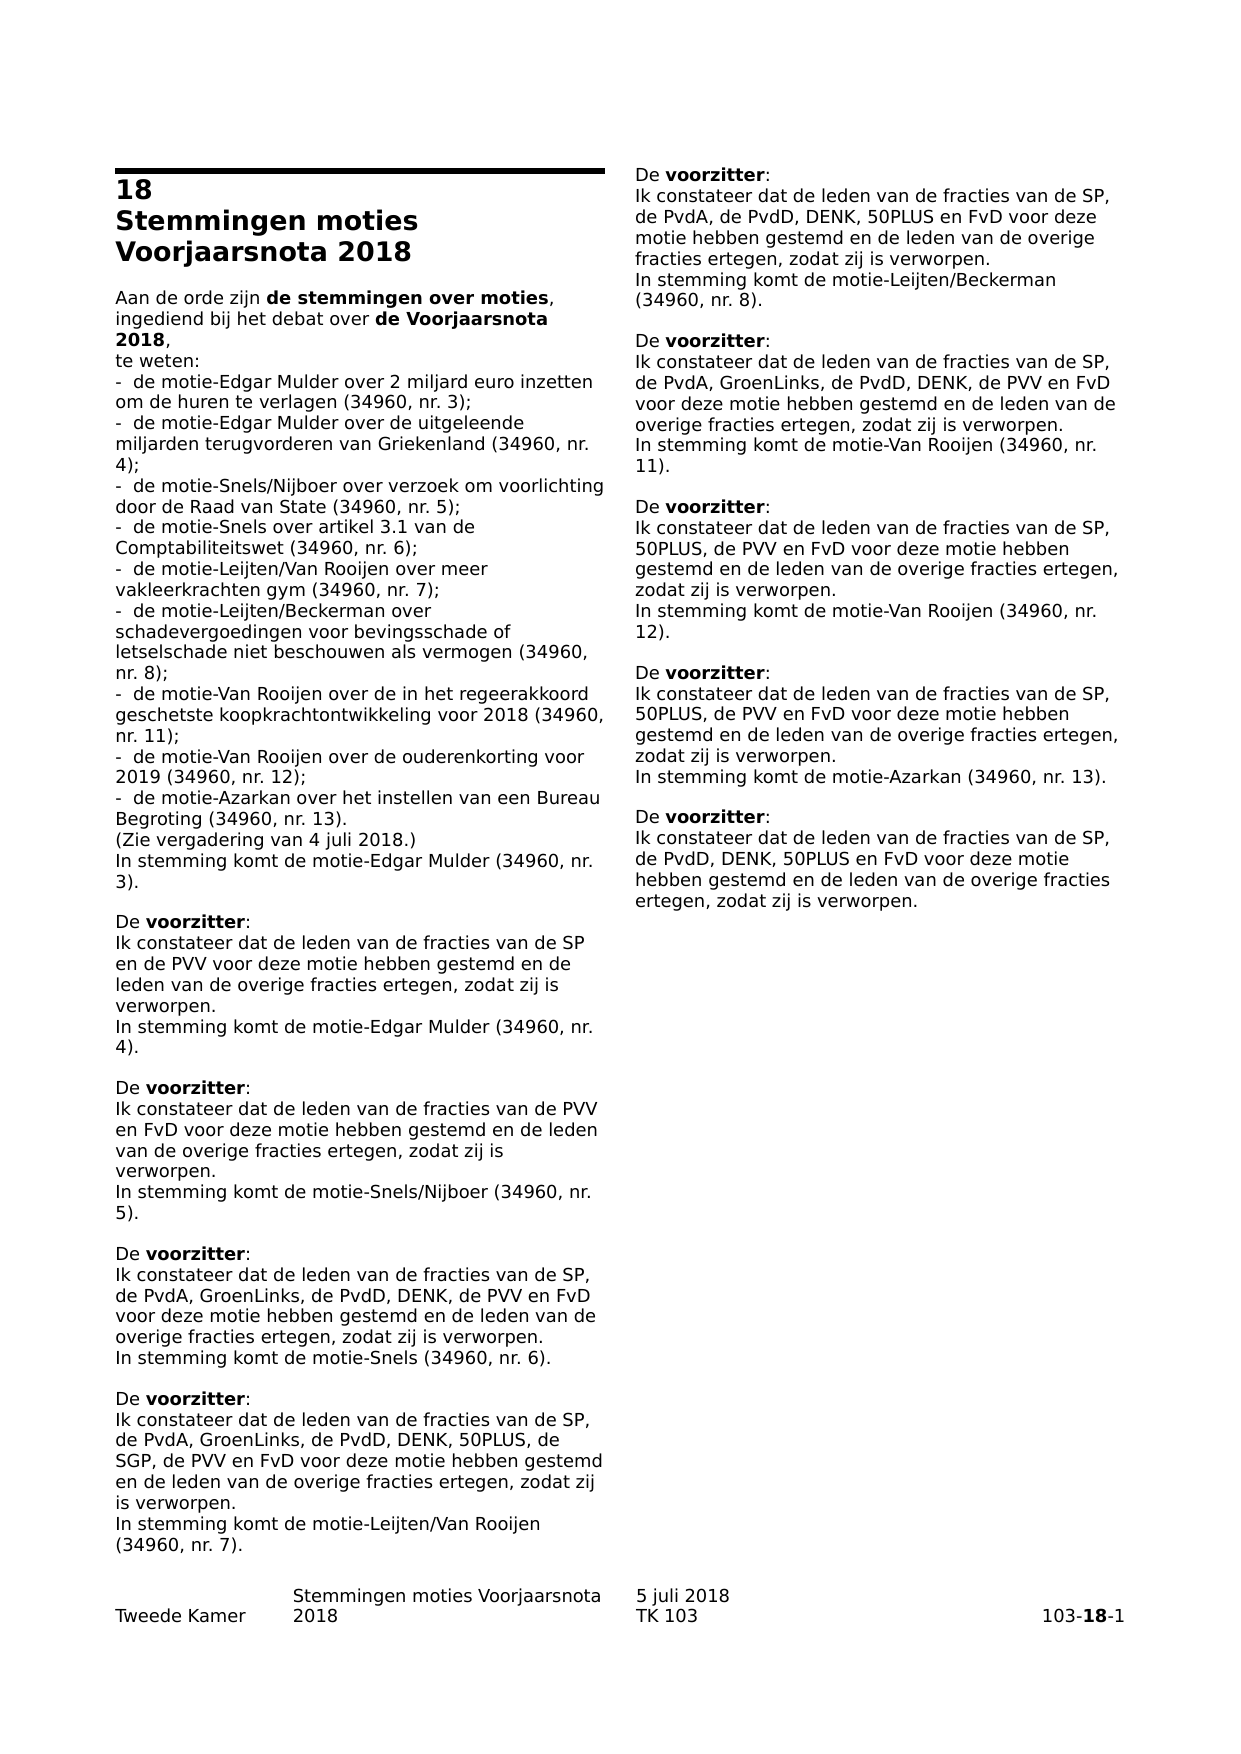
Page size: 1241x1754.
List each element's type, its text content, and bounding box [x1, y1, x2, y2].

text Ik constateer dat de leden van de fracties van de SP, de PvdA, GroenLinks, de PvdD, DENK, de PVV en FvD voor deze motie hebben gestemd en de leden van de overige fracties ertegen, zodat zij is verworpen. [635, 352, 1125, 435]
list de motie-Snels/Nijboer over verzoek om voorlichting door de Raad van State (34960, nr. 5); [115, 476, 605, 517]
text In stemming komt de motie-Van Rooijen (34960, nr. 12). [635, 601, 1125, 642]
list de motie-Azarkan over het instellen van een Bureau Begroting (34960, nr. 13). [115, 788, 605, 830]
text De voorzitter: [635, 662, 1125, 683]
text De voorzitter: [115, 1244, 605, 1264]
text Aan de orde zijn de stemmingen over moties, ingediend bij het debat over de Voorjaarsnota 2018, [115, 288, 605, 351]
text De voorzitter: [115, 1389, 605, 1409]
list de motie-Van Rooijen over de in het regeerakkoord geschetste koopkrachtontwikkeling voor 2018 (34960, nr. 11); [115, 684, 605, 746]
list de motie-Edgar Mulder over de uitgeleende miljarden terugvorderen van Griekenland (34960, nr. 4); [115, 413, 605, 476]
list de motie-Van Rooijen over de ouderenkorting voor 2019 (34960, nr. 12); [115, 746, 605, 788]
text Ik constateer dat de leden van de fracties van de SP en de PVV voor deze motie hebben gestemd en de leden van de overige fracties ertegen, zodat zij is verworpen. [115, 933, 605, 1016]
title 18 Stemmingen moties Voorjaarsnota 2018 [115, 174, 605, 268]
text In stemming komt de motie-Edgar Mulder (34960, nr. 4). [115, 1016, 605, 1058]
text In stemming komt de motie-Leijten/Van Rooijen (34960, nr. 7). [115, 1513, 605, 1555]
text (Zie vergadering van 4 juli 2018.) [115, 830, 605, 851]
text De voorzitter: [115, 912, 605, 933]
text Ik constateer dat de leden van de fracties van de SP, 50PLUS, de PVV en FvD voor deze motie hebben gestemd en de leden van de overige fracties ertegen, zodat zij is verworpen. [635, 683, 1125, 767]
text In stemming komt de motie-Edgar Mulder (34960, nr. 3). [115, 851, 605, 892]
text Ik constateer dat de leden van de fracties van de SP, 50PLUS, de PVV en FvD voor deze motie hebben gestemd en de leden van de overige fracties ertegen, zodat zij is verworpen. [635, 517, 1125, 601]
text In stemming komt de motie-Snels/Nijboer (34960, nr. 5). [115, 1182, 605, 1224]
text De voorzitter: [635, 497, 1125, 517]
text De voorzitter: [635, 807, 1125, 828]
text Ik constateer dat de leden van de fracties van de SP, de PvdA, de PvdD, DENK, 50PLUS en FvD voor deze motie hebben gestemd en de leden van de overige fracties ertegen, zodat zij is verworpen. [635, 186, 1125, 269]
list de motie-Edgar Mulder over 2 miljard euro inzetten om de huren te verlagen (34960, nr. 3); [115, 371, 605, 413]
text In stemming komt de motie-Snels (34960, nr. 6). [115, 1348, 605, 1369]
list de motie-Snels over artikel 3.1 van de Comptabiliteitswet (34960, nr. 6); [115, 517, 605, 559]
text In stemming komt de motie-Azarkan (34960, nr. 13). [635, 767, 1125, 787]
text De voorzitter: [635, 331, 1125, 352]
text te weten: [115, 351, 605, 371]
text Ik constateer dat de leden van de fracties van de SP, de PvdA, GroenLinks, de PvdD, DENK, 50PLUS, de SGP, de PVV en FvD voor deze motie hebben gestemd en de leden van de overige fracties ertegen, zodat zij is verworpen. [115, 1409, 605, 1513]
text Ik constateer dat de leden van de fracties van de SP, de PvdD, DENK, 50PLUS en FvD voor deze motie hebben gestemd en de leden van de overige fracties ertegen, zodat zij is verworpen. [635, 828, 1125, 911]
list de motie-Leijten/Beckerman over schadevergoedingen voor bevingsschade of letselschade niet beschouwen als vermogen (34960, nr. 8); [115, 601, 605, 684]
text Ik constateer dat de leden van de fracties van de SP, de PvdA, GroenLinks, de PvdD, DENK, de PVV en FvD voor deze motie hebben gestemd en de leden van de overige fracties ertegen, zodat zij is verworpen. [115, 1264, 605, 1348]
text In stemming komt de motie-Leijten/Beckerman (34960, nr. 8). [635, 269, 1125, 311]
text De voorzitter: [635, 165, 1125, 186]
list de motie-Leijten/Van Rooijen over meer vakleerkrachten gym (34960, nr. 7); [115, 559, 605, 601]
text De voorzitter: [115, 1078, 605, 1099]
text In stemming komt de motie-Van Rooijen (34960, nr. 11). [635, 435, 1125, 477]
text Ik constateer dat de leden van de fracties van de PVV en FvD voor deze motie hebben gestemd en de leden van de overige fracties ertegen, zodat zij is verworpen. [115, 1099, 605, 1182]
